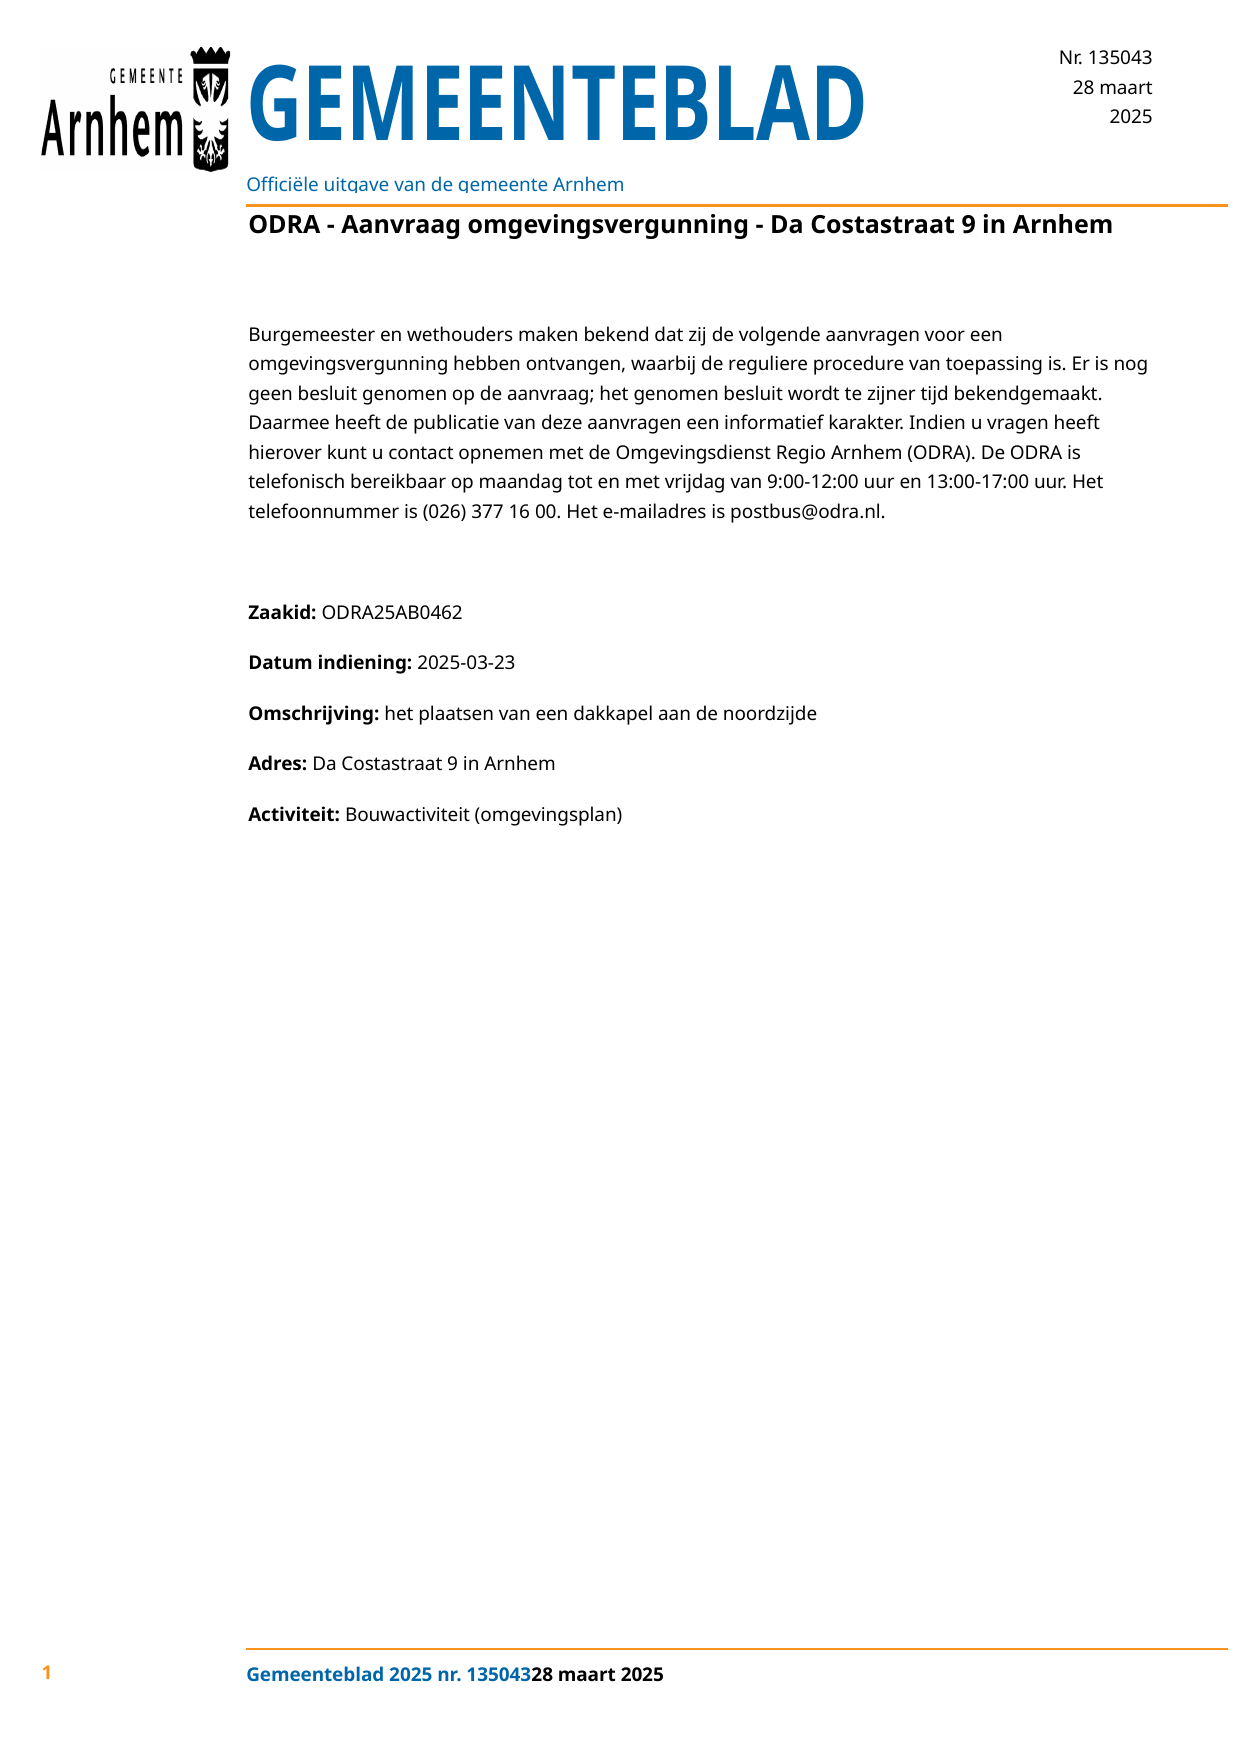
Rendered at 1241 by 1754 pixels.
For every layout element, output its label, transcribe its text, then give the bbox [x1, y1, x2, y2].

text Datum indiening: 2025-03-23 [248, 649, 1152, 675]
text Activiteit: Bouwactiviteit (omgevingsplan) [248, 801, 1152, 826]
text Burgemeester en wethouders maken bekend dat zij de volgende aanvragen voor een omgevingsvergunning hebben ontvangen, waarbij de reguliere procedure van toepassing is. Er is nog geen besluit genomen op de aanvraag; het genomen besluit wordt te zijner tijd bekendgemaakt. Daarmee heeft de publicatie van deze aanvragen een informatief karakter. Indien u vragen heeft hierover kunt u contact opnemen met de Omgevingsdienst Regio Arnhem (ODRA). De ODRA is telefonisch bereikbaar op maandag tot en met vrijdag van 9:00-12:00 uur en 13:00-17:00 uur. Het telefoonnummer is (026) 377 16 00. Het e-mailadres is postbus@odra.nl. [248, 321, 1152, 524]
text Zaakid: ODRA25AB0462 [248, 599, 1152, 625]
text Adres: Da Costastraat 9 in Arnhem [248, 750, 1152, 776]
text Omschrijving: het plaatsen van een dakkapel aan de noordzijde [248, 700, 1152, 726]
picture [41, 47, 231, 172]
text ODRA - Aanvraag omgevingsvergunning - Da Costastraat 9 in Arnhem [248, 207, 1152, 241]
